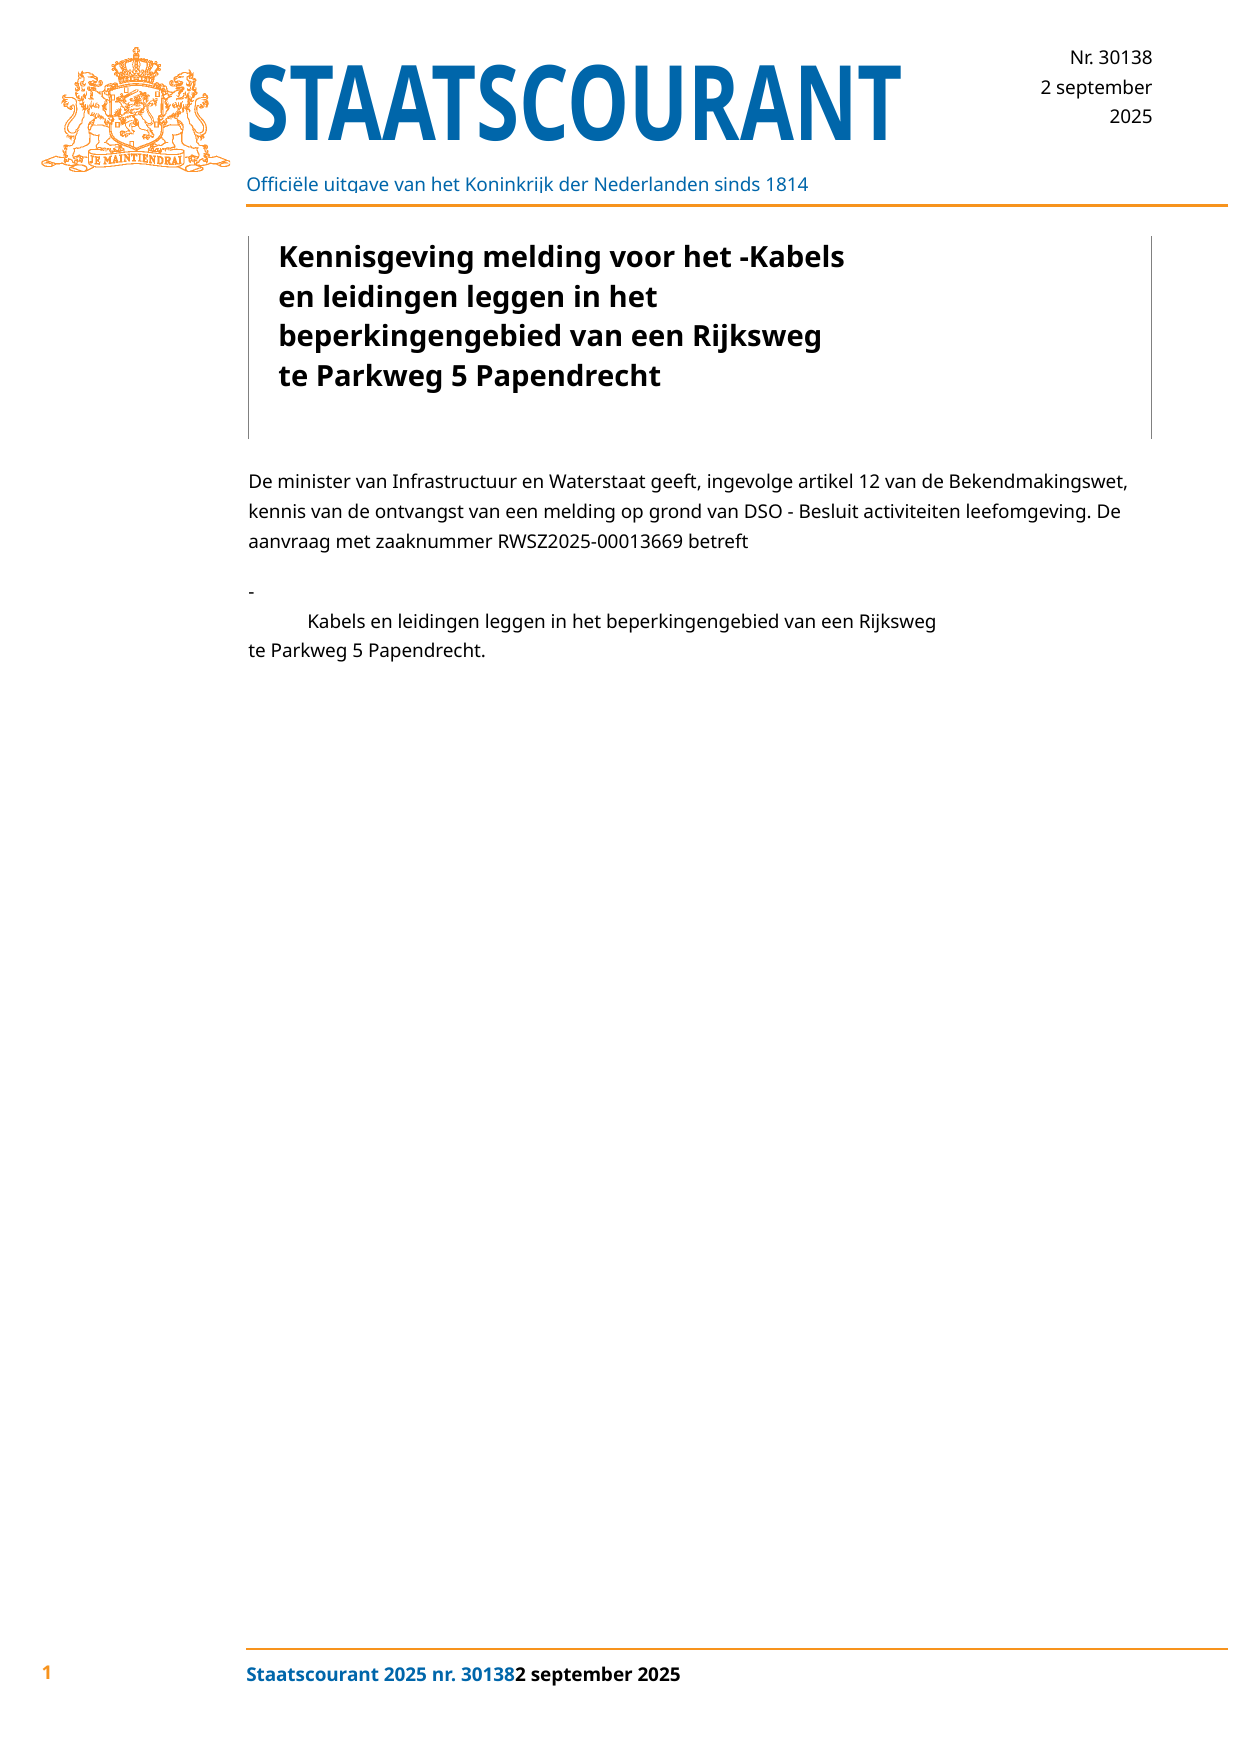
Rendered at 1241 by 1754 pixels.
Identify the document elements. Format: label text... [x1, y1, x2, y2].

table_header [1090, 236, 1151, 413]
list Kabels en leidingen leggen in het beperkingengebied van een Rijksweg [248, 608, 1152, 633]
text De minister van Infrastructuur en Waterstaat geeft, ingevolge artikel 12 van de Bekendmakingswet, kennis van de ontvangst van een melding op grond van DSO - Besluit activiteiten leefomgeving. De aanvraag met zaaknummer RWSZ2025-00013669 betreft [248, 469, 1152, 553]
table_header Kennisgeving melding voor het -Kabels en leidingen leggen in het beperkingengebied van een Rijksweg te Parkweg 5 Papendrecht [249, 236, 850, 439]
picture [41, 47, 231, 172]
picture [912, 236, 1090, 414]
table_header [850, 236, 912, 413]
text te Parkweg 5 Papendrecht. [248, 637, 1152, 663]
table_header [850, 414, 1151, 439]
